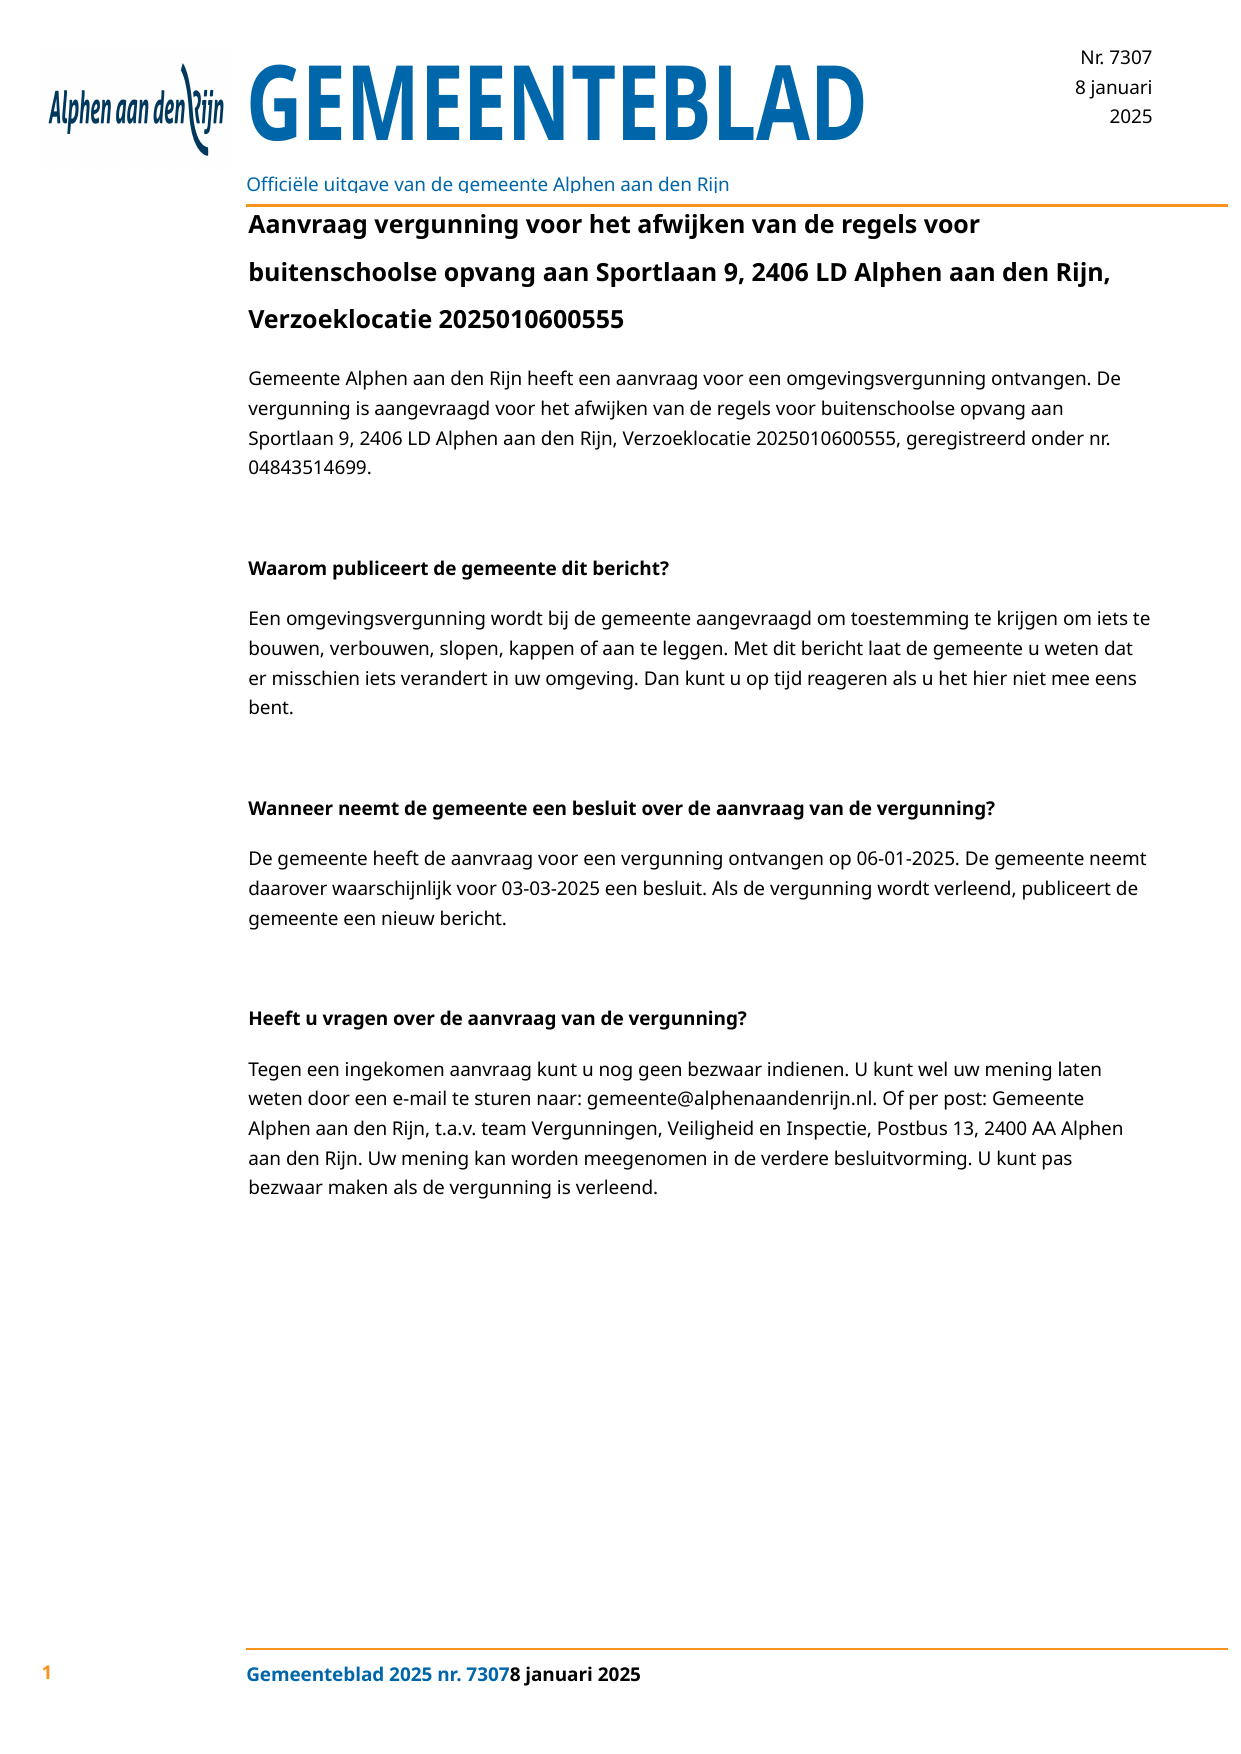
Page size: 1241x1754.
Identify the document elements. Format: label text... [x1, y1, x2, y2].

text Waarom publiceert de gemeente dit bericht? [248, 555, 1152, 581]
text Aanvraag vergunning voor het afwijken van de regels voor buitenschoolse opvang aan Sportlaan 9, 2406 LD Alphen aan den Rijn, Verzoeklocatie 2025010600555 [248, 207, 1152, 336]
text Tegen een ingekomen aanvraag kunt u nog geen bezwaar indienen. U kunt wel uw mening laten weten door een e-mail te sturen naar: gemeente@alphenaandenrijn.nl. Of per post: Gemeente Alphen aan den Rijn, t.a.v. team Vergunningen, Veiligheid en Inspectie, Postbus 13, 2400 AA Alphen aan den Rijn. Uw mening kan worden meegenomen in de verdere besluitvorming. U kunt pas bezwaar maken als de vergunning is verleend. [248, 1056, 1152, 1200]
text Heeft u vragen over de aanvraag van de vergunning? [248, 1006, 1152, 1031]
text De gemeente heeft de aanvraag voor een vergunning ontvangen op 06-01-2025. De gemeente neemt daarover waarschijnlijk voor 03-03-2025 een besluit. Als de vergunning wordt verleend, publiceert de gemeente een nieuw bericht. [248, 846, 1152, 930]
text Gemeente Alphen aan den Rijn heeft een aanvraag voor een omgevingsvergunning ontvangen. De vergunning is aangevraagd voor het afwijken van de regels voor buitenschoolse opvang aan Sportlaan 9, 2406 LD Alphen aan den Rijn, Verzoeklocatie 2025010600555, geregistreerd onder nr. 04843514699. [248, 366, 1152, 480]
text Wanneer neemt de gemeente een besluit over de aanvraag van de vergunning? [248, 795, 1152, 821]
text Een omgevingsvergunning wordt bij de gemeente aangevraagd om toestemming te krijgen om iets te bouwen, verbouwen, slopen, kappen of aan te leggen. Met dit bericht laat de gemeente u weten dat er misschien iets verandert in uw omgeving. Dan kunt u op tijd reageren als u het hier niet mee eens bent. [248, 606, 1152, 720]
picture [41, 47, 231, 172]
